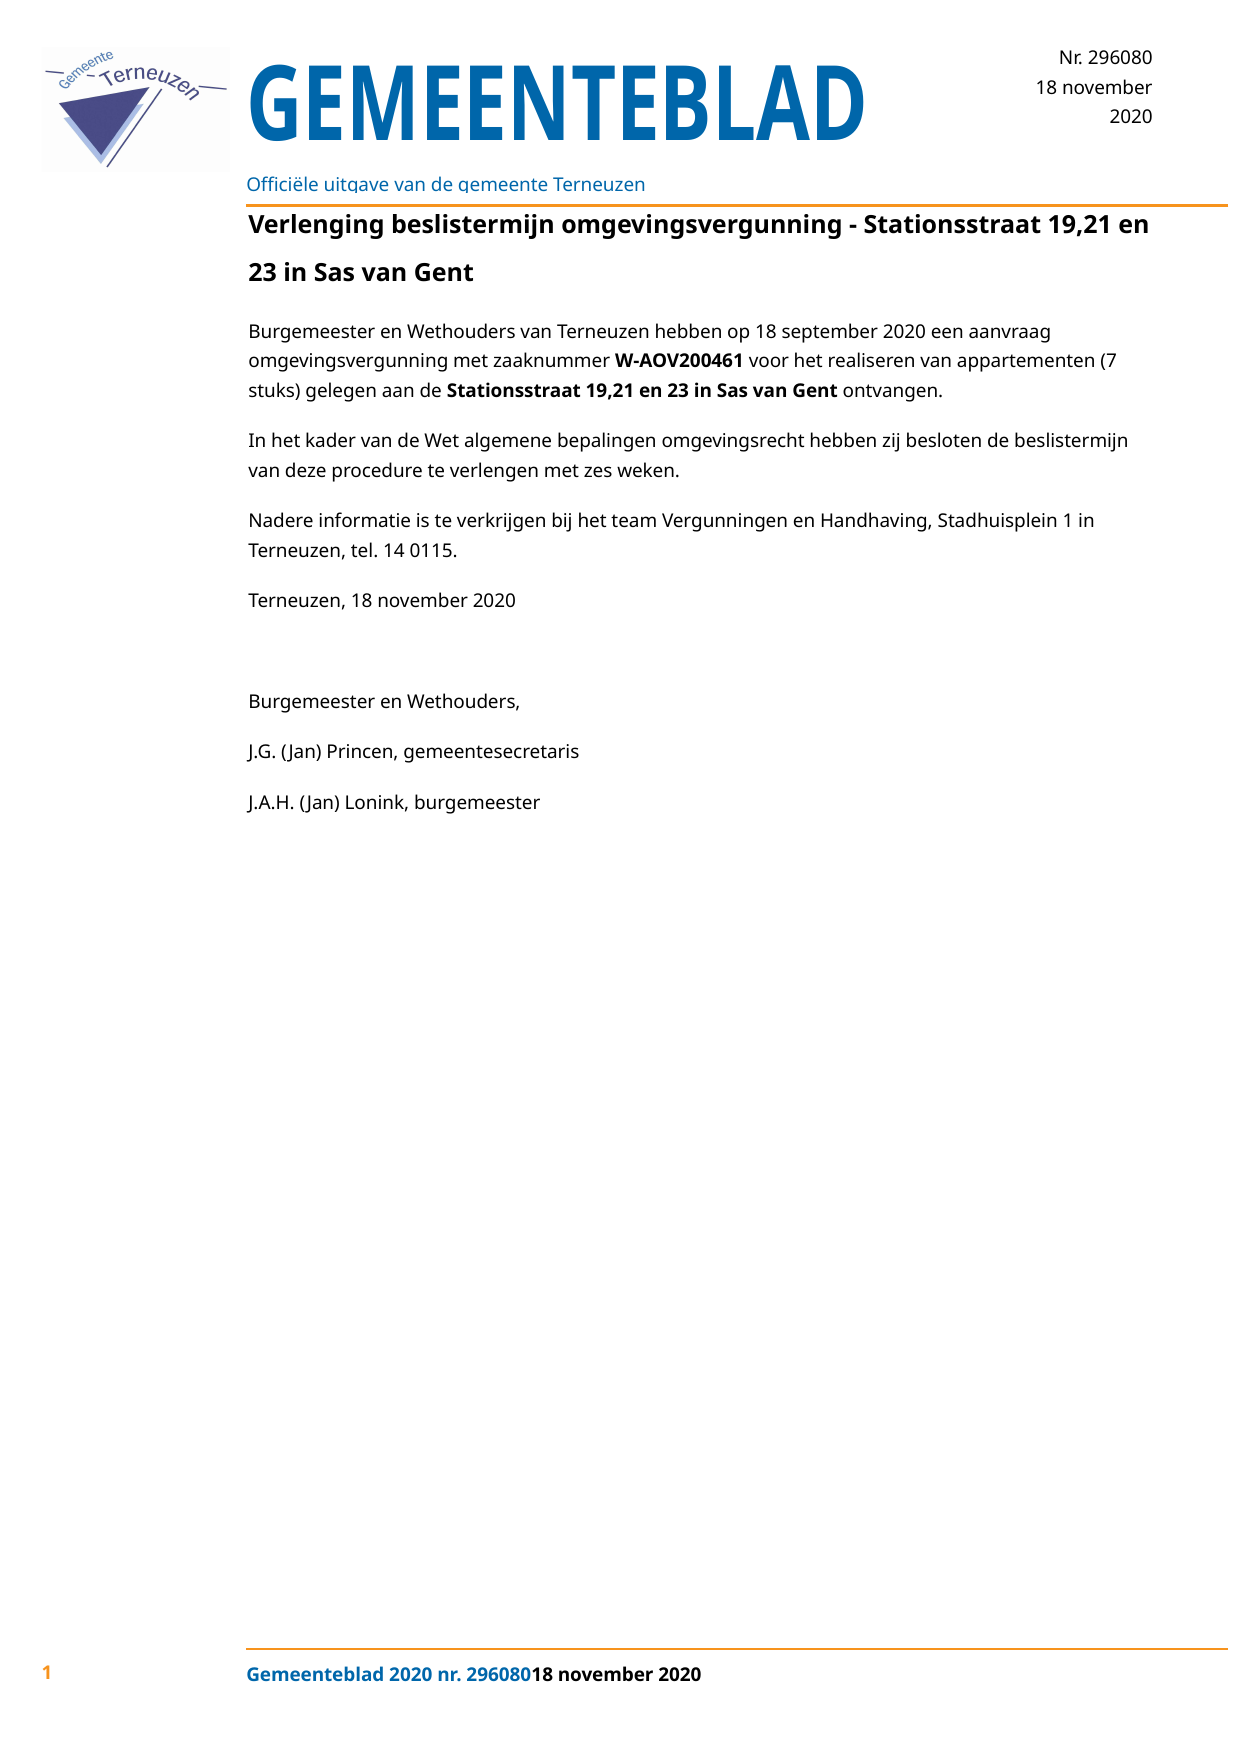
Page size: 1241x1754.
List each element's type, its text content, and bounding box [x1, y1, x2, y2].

text J.A.H. (Jan) Lonink, burgemeester [248, 789, 1152, 815]
text Nadere informatie is te verkrijgen bij het team Vergunningen en Handhaving, Stadhuisplein 1 in Terneuzen, tel. 14 0115. [248, 507, 1152, 563]
text J.G. (Jan) Princen, gemeentesecretaris [248, 739, 1152, 764]
text Burgemeester en Wethouders van Terneuzen hebben op 18 september 2020 een aanvraag omgevingsvergunning met zaaknummer W-AOV200461 voor het realiseren van appartementen (7 stuks) gelegen aan de Stationsstraat 19,21 en 23 in Sas van Gent ontvangen. [248, 318, 1152, 403]
text In het kader van de Wet algemene bepalingen omgevingsrecht hebben zij besloten de beslistermijn van deze procedure te verlengen met zes weken. [248, 427, 1152, 483]
text Verlenging beslistermijn omgevingsvergunning - Stationsstraat 19,21 en 23 in Sas van Gent [248, 207, 1152, 288]
picture [41, 47, 231, 172]
text Burgemeester en Wethouders, [248, 688, 1152, 714]
text Terneuzen, 18 november 2020 [248, 587, 1152, 613]
